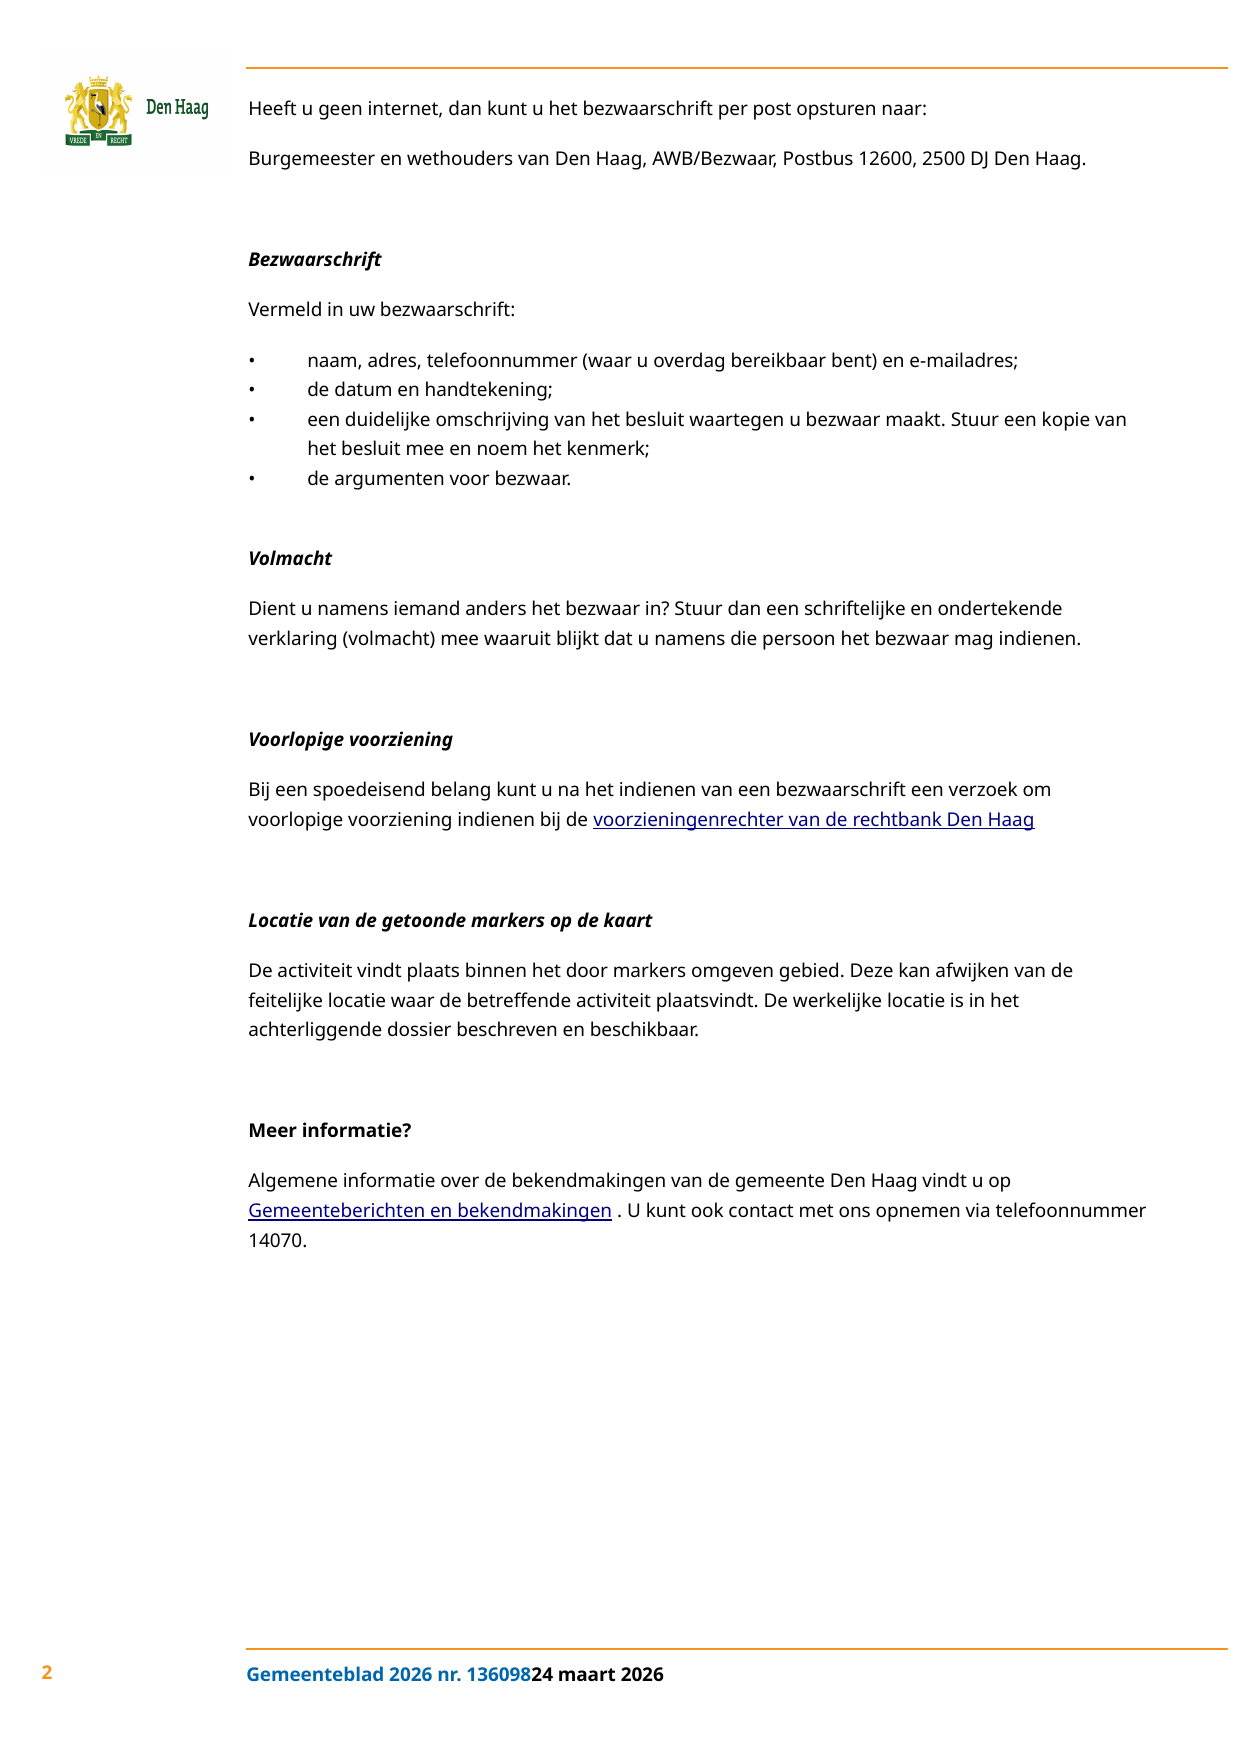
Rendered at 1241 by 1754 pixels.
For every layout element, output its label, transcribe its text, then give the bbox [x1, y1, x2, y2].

text Bij een spoedeisend belang kunt u na het indienen van een bezwaarschrift een verzoek om voorlopige voorziening indienen bij de voorzieningenrechter van de rechtbank Den Haag [248, 776, 1152, 832]
text Volmacht [248, 545, 1152, 571]
text De activiteit vindt plaats binnen het door markers omgeven gebied. Deze kan afwijken van de feitelijke locatie waar de betreffende activiteit plaatsvindt. De werkelijke locatie is in het achterliggende dossier beschreven en beschikbaar. [248, 957, 1152, 1042]
text Dient u namens iemand anders het bezwaar in? Stuur dan een schriftelijke en ondertekende verklaring (volmacht) mee waaruit blijkt dat u namens die persoon het bezwaar mag indienen. [248, 596, 1152, 651]
text Locatie van de getoonde markers op de kaart [248, 907, 1152, 933]
list de argumenten voor bezwaar. [248, 465, 1152, 491]
text Voorlopige voorziening [248, 726, 1152, 752]
list de datum en handtekening; [248, 376, 1152, 402]
text Heeft u geen internet, dan kunt u het bezwaarschrift per post opsturen naar: [248, 95, 1152, 121]
list een duidelijke omschrijving van het besluit waartegen u bezwaar maakt. Stuur een kopie van het besluit mee en noem het kenmerk; [248, 406, 1152, 461]
text Bezwaarschrift [248, 246, 1152, 272]
text Meer informatie? [248, 1117, 1152, 1143]
text Burgemeester en wethouders van Den Haag, AWB/Bezwaar, Postbus 12600, 2500 DJ Den Haag. [248, 145, 1152, 171]
picture [41, 47, 231, 172]
list naam, adres, telefoonnummer (waar u overdag bereikbaar bent) en e-mailadres; [248, 347, 1152, 373]
text Vermeld in uw bezwaarschrift: [248, 296, 1152, 322]
text Algemene informatie over de bekendmakingen van de gemeente Den Haag vindt u op Gemeenteberichten en bekendmakingen . U kunt ook contact met ons opnemen via telefoonnummer 14070. [248, 1168, 1152, 1253]
